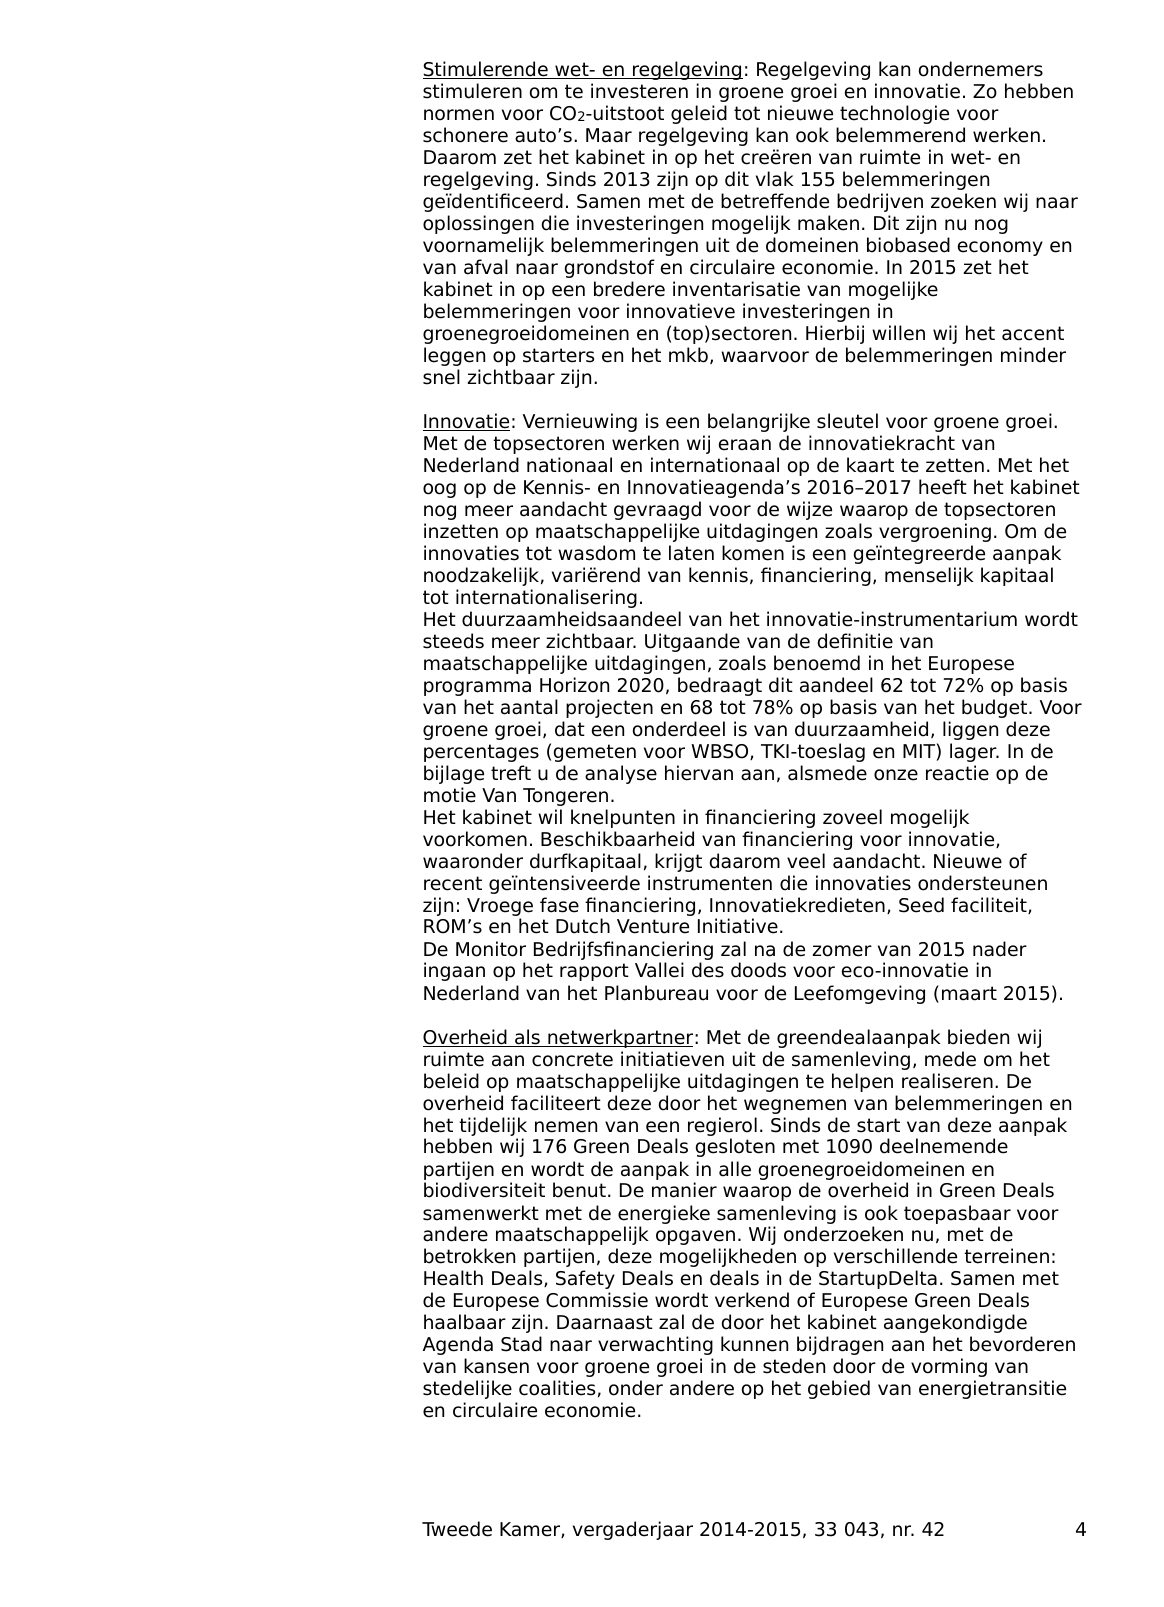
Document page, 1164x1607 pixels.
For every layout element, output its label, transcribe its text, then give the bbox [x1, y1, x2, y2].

text Het duurzaamheidsaandeel van het innovatie-instrumentarium wordt steeds meer zichtbaar. Uitgaande van de definitie van maatschappelijke uitdagingen, zoals benoemd in het Europese programma Horizon 2020, bedraagt dit aandeel 62 tot 72% op basis van het aantal projecten en 68 tot 78% op basis van het budget. Voor groene groei, dat een onderdeel is van duurzaamheid, liggen deze percentages (gemeten voor WBSO, TKI-toeslag en MIT) lager. In de bijlage treft u de analyse hiervan aan, alsmede onze reactie op de motie Van Tongeren. [422, 609, 1087, 807]
text Overheid als netwerkpartner: Met de greendealaanpak bieden wij ruimte aan concrete initiatieven uit de samenleving, mede om het beleid op maatschappelijke uitdagingen te helpen realiseren. De overheid faciliteert deze door het wegnemen van belemmeringen en het tijdelijk nemen van een regierol. Sinds de start van deze aanpak hebben wij 176 Green Deals gesloten met 1090 deelnemende partijen en wordt de aanpak in alle groenegroeidomeinen en biodiversiteit benut. De manier waarop de overheid in Green Deals samenwerkt met de energieke samenleving is ook toepasbaar voor andere maatschappelijk opgaven. Wij onderzoeken nu, met de betrokken partijen, deze mogelijkheden op verschillende terreinen: Health Deals, Safety Deals en deals in de StartupDelta. Samen met de Europese Commissie wordt verkend of Europese Green Deals haalbaar zijn. Daarnaast zal de door het kabinet aangekondigde Agenda Stad naar verwachting kunnen bijdragen aan het bevorderen van kansen voor groene groei in de steden door de vorming van stedelijke coalities, onder andere op het gebied van energietransitie en circulaire economie. [422, 1027, 1087, 1422]
text Het kabinet wil knelpunten in financiering zoveel mogelijk voorkomen. Beschikbaarheid van financiering voor innovatie, waaronder durfkapitaal, krijgt daarom veel aandacht. Nieuwe of recent geïntensiveerde instrumenten die innovaties ondersteunen zijn: Vroege fase financiering, Innovatiekredieten, Seed faciliteit, ROM’s en het Dutch Venture Initiative. [422, 807, 1087, 938]
text Innovatie: Vernieuwing is een belangrijke sleutel voor groene groei. Met de topsectoren werken wij eraan de innovatiekracht van Nederland nationaal en internationaal op de kaart te zetten. Met het oog op de Kennis- en Innovatieagenda’s 2016–2017 heeft het kabinet nog meer aandacht gevraagd voor de wijze waarop de topsectoren inzetten op maatschappelijke uitdagingen zoals vergroening. Om de innovaties tot wasdom te laten komen is een geïntegreerde aanpak noodzakelijk, variërend van kennis, financiering, menselijk kapitaal tot internationalisering. [422, 411, 1087, 609]
text Stimulerende wet- en regelgeving: Regelgeving kan ondernemers stimuleren om te investeren in groene groei en innovatie. Zo hebben normen voor CO2-uitstoot geleid tot nieuwe technologie voor schonere auto’s. Maar regelgeving kan ook belemmerend werken. Daarom zet het kabinet in op het creëren van ruimte in wet- en regelgeving. Sinds 2013 zijn op dit vlak 155 belemmeringen geïdentificeerd. Samen met de betreffende bedrijven zoeken wij naar oplossingen die investeringen mogelijk maken. Dit zijn nu nog voornamelijk belemmeringen uit de domeinen biobased economy en van afval naar grondstof en circulaire economie. In 2015 zet het kabinet in op een bredere inventarisatie van mogelijke belemmeringen voor innovatieve investeringen in groenegroeidomeinen en (top)sectoren. Hierbij willen wij het accent leggen op starters en het mkb, waarvoor de belemmeringen minder snel zichtbaar zijn. [422, 59, 1087, 389]
text De Monitor Bedrijfsfinanciering zal na de zomer van 2015 nader ingaan op het rapport Vallei des doods voor eco-innovatie in Nederland van het Planbureau voor de Leefomgeving (maart 2015). [422, 938, 1087, 1004]
